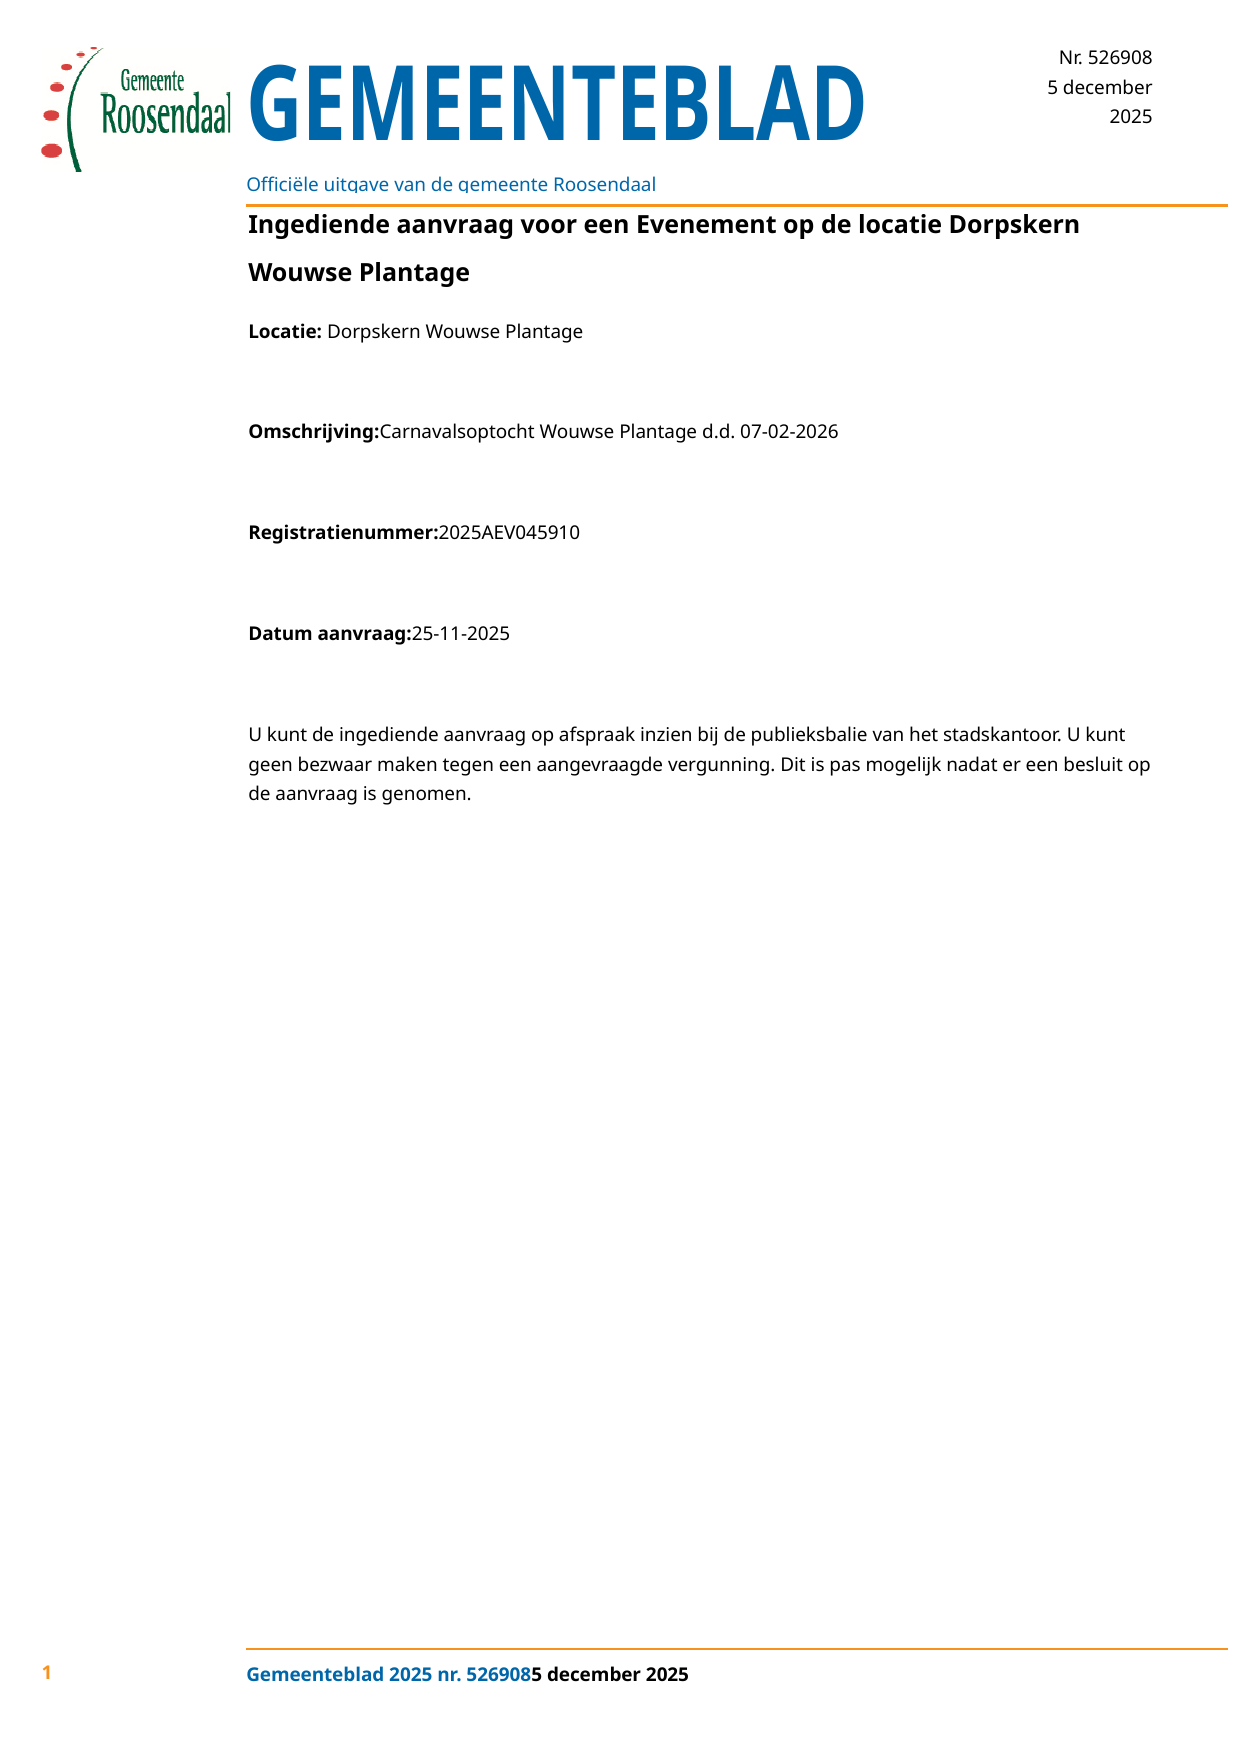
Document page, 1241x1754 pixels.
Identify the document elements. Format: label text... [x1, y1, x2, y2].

text Datum aanvraag:25-11-2025 [248, 620, 1152, 646]
picture [41, 47, 231, 172]
text Locatie: Dorpskern Wouwse Plantage [248, 318, 1152, 344]
text Registratienummer:2025AEV045910 [248, 519, 1152, 545]
text Ingediende aanvraag voor een Evenement op de locatie Dorpskern Wouwse Plantage [248, 207, 1152, 288]
text U kunt de ingediende aanvraag op afspraak inzien bij de publieksbalie van het stadskantoor. U kunt geen bezwaar maken tegen een aangevraagde vergunning. Dit is pas mogelijk nadat er een besluit op de aanvraag is genomen. [248, 721, 1152, 806]
text Omschrijving:Carnavalsoptocht Wouwse Plantage d.d. 07-02-2026 [248, 419, 1152, 444]
